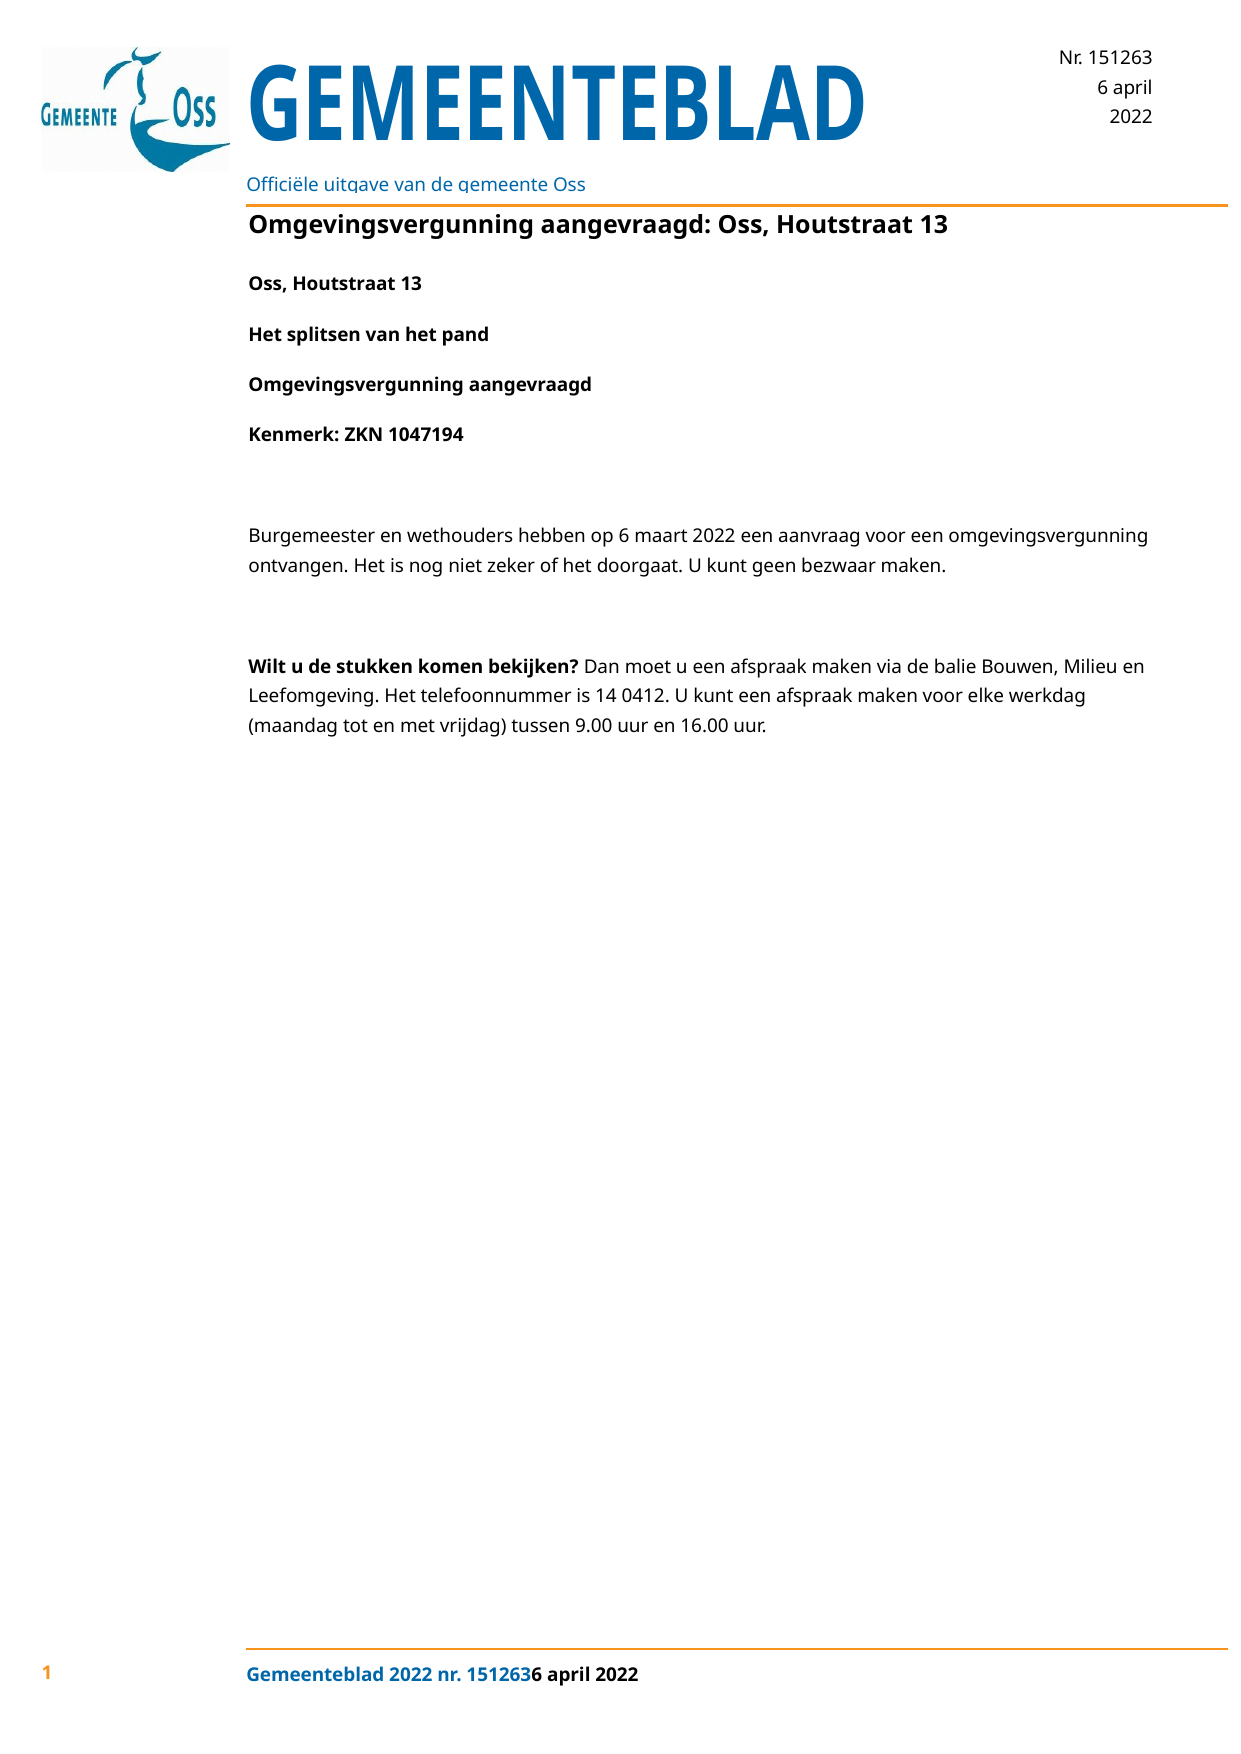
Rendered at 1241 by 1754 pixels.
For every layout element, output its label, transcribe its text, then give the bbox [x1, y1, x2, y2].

text Oss, Houtstraat 13 [248, 270, 1152, 296]
text Omgevingsvergunning aangevraagd: Oss, Houtstraat 13 [248, 207, 1152, 241]
picture [41, 47, 231, 172]
text Burgemeester en wethouders hebben op 6 maart 2022 een aanvraag voor een omgevingsvergunning ontvangen. Het is nog niet zeker of het doorgaat. U kunt geen bezwaar maken. [248, 522, 1152, 578]
text Kenmerk: ZKN 1047194 [248, 422, 1152, 447]
text Omgevingsvergunning aangevraagd [248, 371, 1152, 397]
text Wilt u de stukken komen bekijken? Dan moet u een afspraak maken via de balie Bouwen, Milieu en Leefomgeving. Het telefoonnummer is 14 0412. U kunt een afspraak maken voor elke werkdag (maandag tot en met vrijdag) tussen 9.00 uur en 16.00 uur. [248, 653, 1152, 738]
text Het splitsen van het pand [248, 321, 1152, 346]
